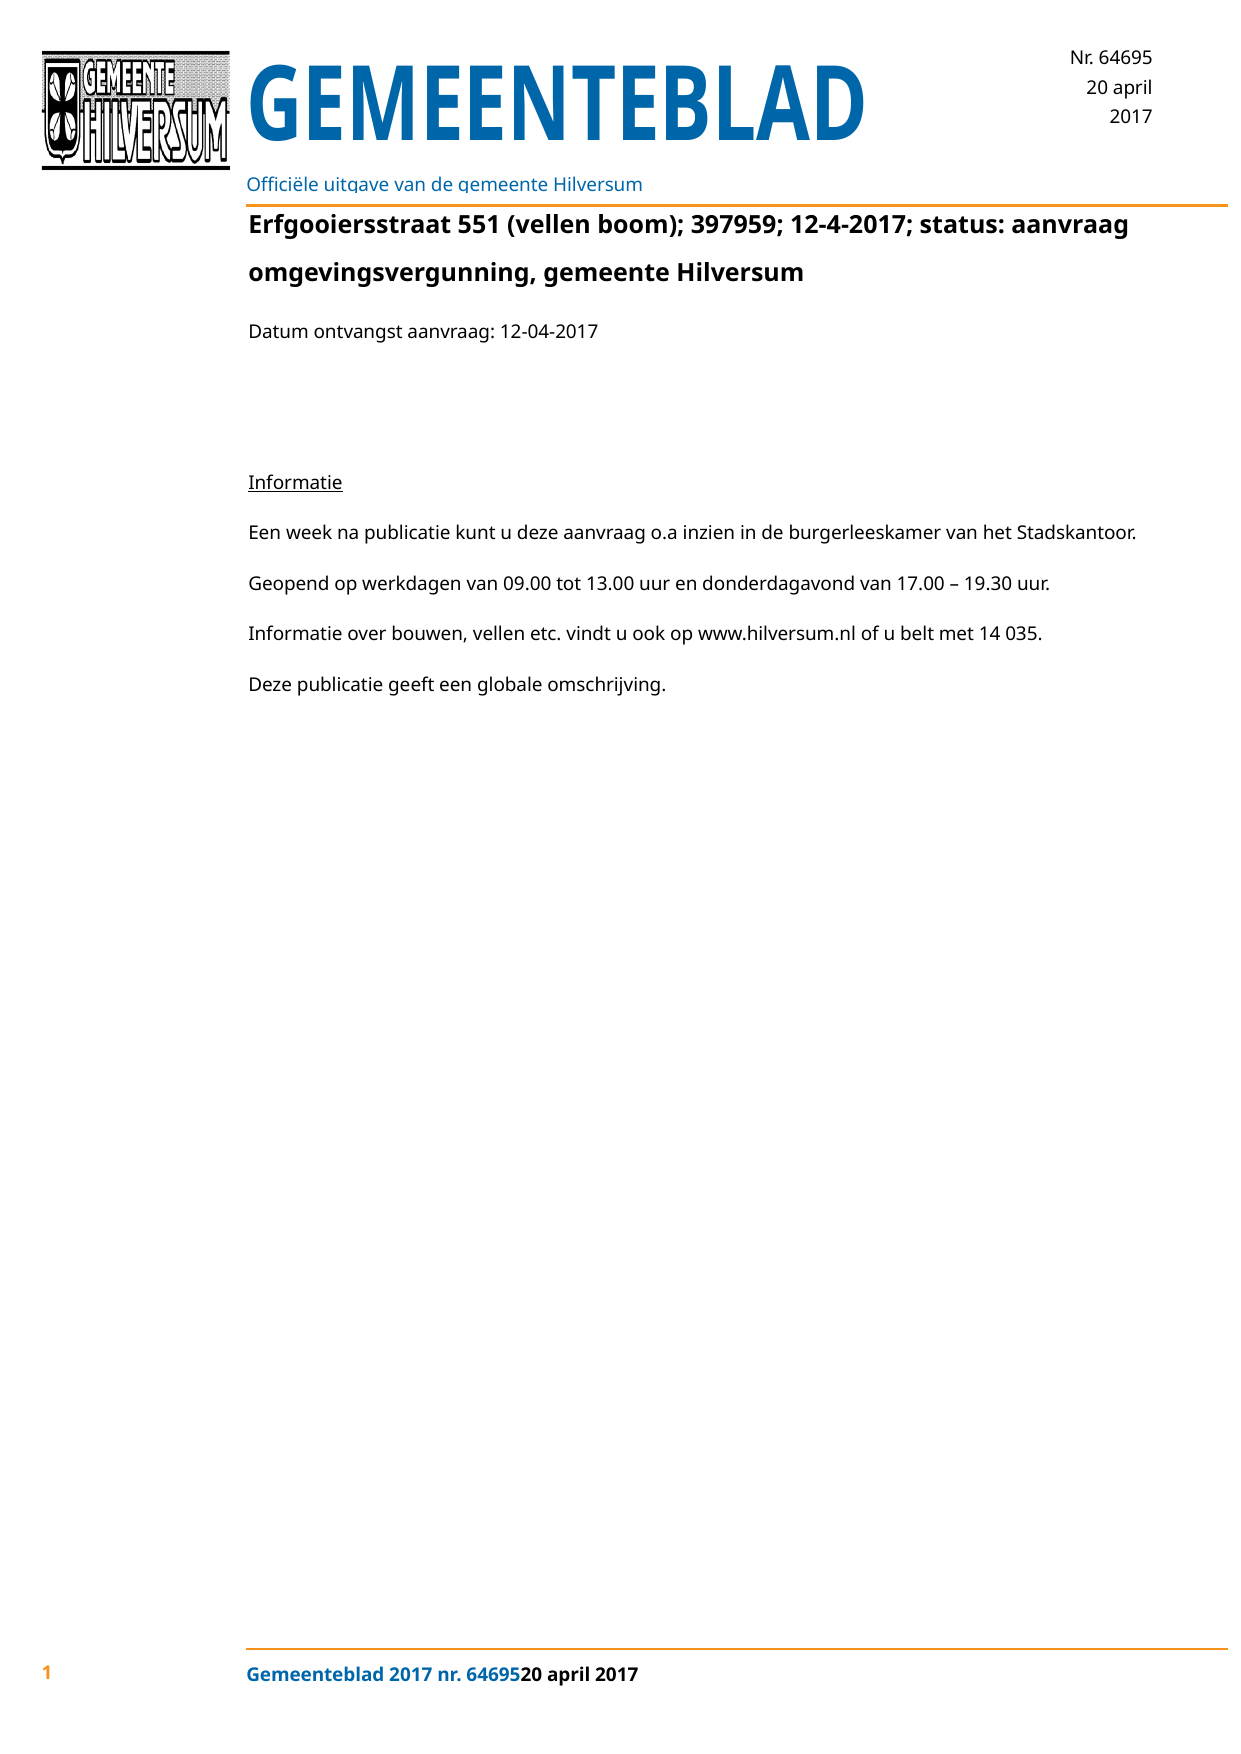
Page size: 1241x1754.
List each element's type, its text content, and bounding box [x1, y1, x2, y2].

text Erfgooiersstraat 551 (vellen boom); 397959; 12-4-2017; status: aanvraag omgevingsvergunning, gemeente Hilversum [248, 207, 1152, 288]
text Informatie over bouwen, vellen etc. vindt u ook op www.hilversum.nl of u belt met 14 035. [248, 620, 1152, 646]
text Deze publicatie geeft een globale omschrijving. [248, 671, 1152, 697]
text Een week na publicatie kunt u deze aanvraag o.a inzien in de burgerleeskamer van het Stadskantoor. [248, 519, 1152, 545]
text Informatie [248, 469, 1152, 495]
text Datum ontvangst aanvraag: 12-04-2017 [248, 318, 1152, 344]
text Geopend op werkdagen van 09.00 tot 13.00 uur en donderdagavond van 17.00 – 19.30 uur. [248, 570, 1152, 596]
picture [41, 47, 231, 172]
